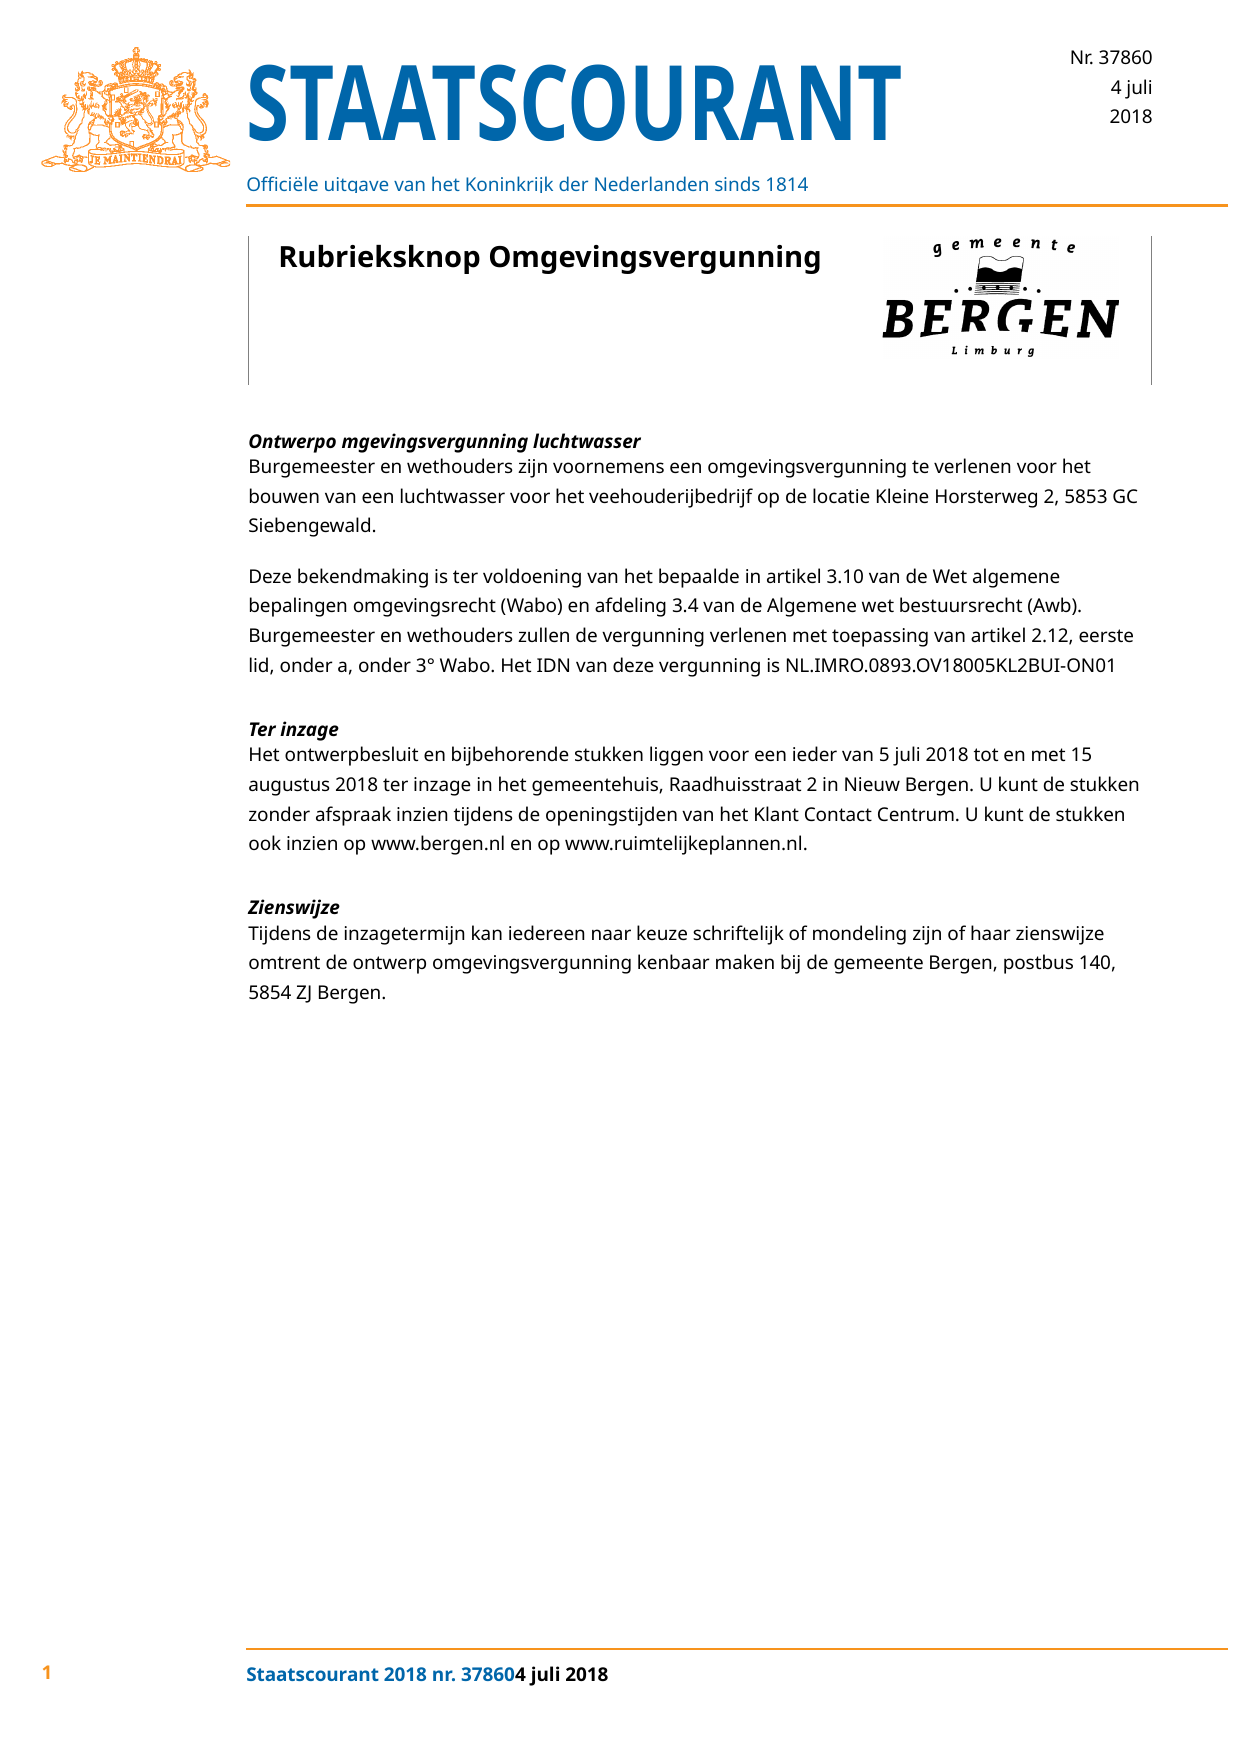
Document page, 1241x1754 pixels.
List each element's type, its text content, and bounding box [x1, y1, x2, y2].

table_header [850, 236, 1151, 385]
text Deze bekendmaking is ter voldoening van het bepaalde in artikel 3.10 van de Wet algemene bepalingen omgevingsrecht (Wabo) en afdeling 3.4 van de Algemene wet bestuursrecht (Awb). Burgemeester en wethouders zullen de vergunning verlenen met toepassing van artikel 2.12, eerste lid, onder a, onder 3° Wabo. Het IDN van deze vergunning is NL.IMRO.0893.OV18005KL2BUI-ON01 [248, 563, 1152, 678]
text Burgemeester en wethouders zijn voornemens een omgevingsvergunning te verlenen voor het bouwen van een luchtwasser voor het veehouderijbedrijf op de locatie Kleine Horsterweg 2, 5853 GC Siebengewald. [248, 453, 1152, 538]
picture [41, 47, 231, 172]
text Tijdens de inzagetermijn kan iedereen naar keuze schriftelijk of mondeling zijn of haar zienswijze omtrent de ontwerp omgevingsvergunning kenbaar maken bij de gemeente Bergen, postbus 140, 5854 ZJ Bergen. [248, 920, 1152, 1005]
table_header Rubrieksknop Omgevingsvergunning [249, 236, 850, 385]
picture [882, 236, 1119, 359]
text Zienswijze [248, 894, 1152, 920]
text Ter inzage [248, 716, 1152, 742]
text Het ontwerpbesluit en bijbehorende stukken liggen voor een ieder van 5 juli 2018 tot en met 15 augustus 2018 ter inzage in het gemeentehuis, Raadhuisstraat 2 in Nieuw Bergen. U kunt de stukken zonder afspraak inzien tijdens de openingstijden van het Klant Contact Centrum. U kunt de stukken ook inzien op www.bergen.nl en op www.ruimtelijkeplannen.nl. [248, 742, 1152, 856]
text Ontwerpo mgevingsvergunning luchtwasser [248, 428, 1152, 453]
